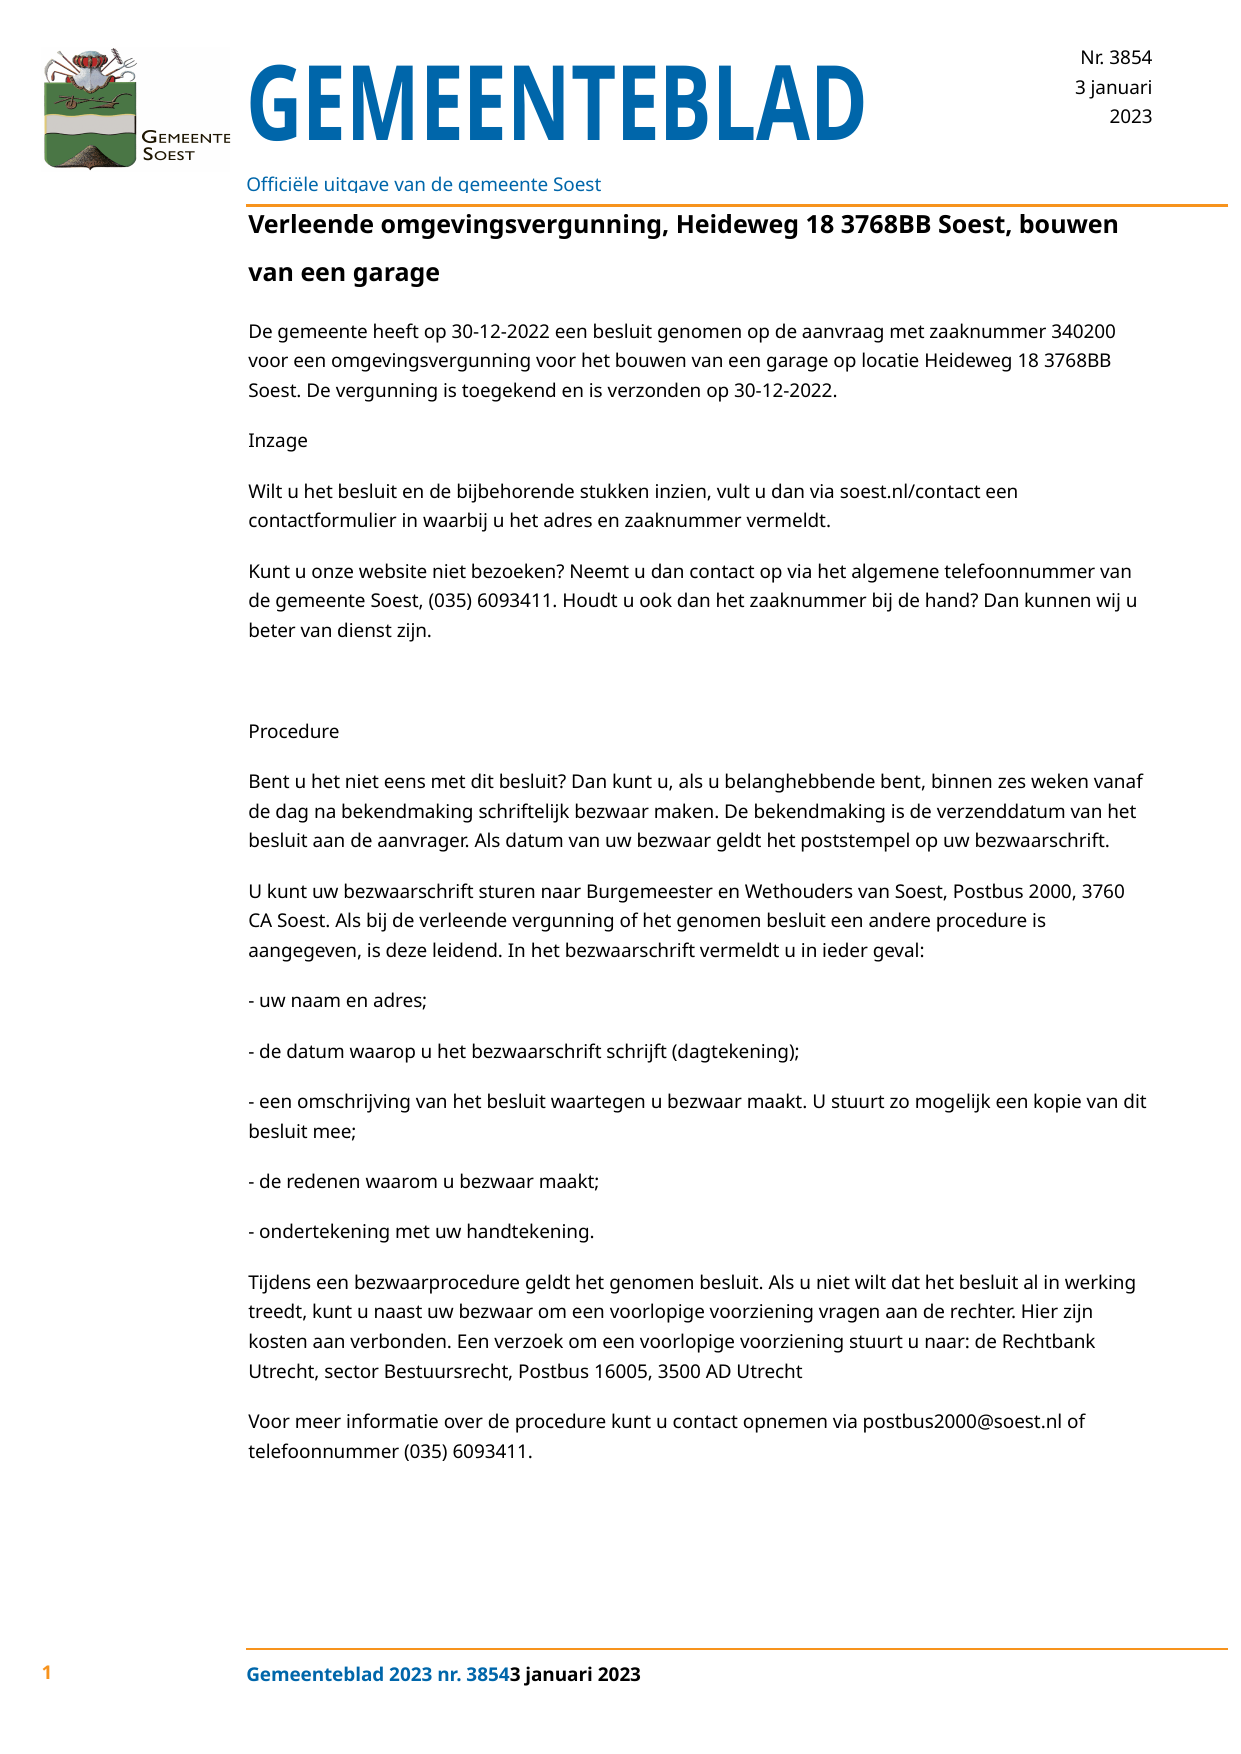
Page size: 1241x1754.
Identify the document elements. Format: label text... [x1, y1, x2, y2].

text Bent u het niet eens met dit besluit? Dan kunt u, als u belanghebbende bent, binnen zes weken vanaf de dag na bekendmaking schriftelijk bezwaar maken. De bekendmaking is de verzenddatum van het besluit aan de aanvrager. Als datum van uw bezwaar geldt het poststempel op uw bezwaarschrift. [248, 768, 1152, 853]
text Kunt u onze website niet bezoeken? Neemt u dan contact op via het algemene telefoonnummer van de gemeente Soest, (035) 6093411. Houdt u ook dan het zaaknummer bij de hand? Dan kunnen wij u beter van dienst zijn. [248, 558, 1152, 643]
text De gemeente heeft op 30-12-2022 een besluit genomen op de aanvraag met zaaknummer 340200 voor een omgevingsvergunning voor het bouwen van een garage op locatie Heideweg 18 3768BB Soest. De vergunning is toegekend en is verzonden op 30-12-2022. [248, 318, 1152, 403]
picture [41, 47, 231, 172]
text Tijdens een bezwaarprocedure geldt het genomen besluit. Als u niet wilt dat het besluit al in werking treedt, kunt u naast uw bezwaar om een voorlopige voorziening vragen aan de rechter. Hier zijn kosten aan verbonden. Een verzoek om een voorlopige voorziening stuurt u naar: de Rechtbank Utrecht, sector Bestuursrecht, Postbus 16005, 3500 AD Utrecht [248, 1269, 1152, 1384]
text Voor meer informatie over de procedure kunt u contact opnemen via postbus2000@soest.nl of telefoonnummer (035) 6093411. [248, 1408, 1152, 1464]
text - uw naam en adres; [248, 987, 1152, 1013]
text - een omschrijving van het besluit waartegen u bezwaar maakt. U stuurt zo mogelijk een kopie van dit besluit mee; [248, 1088, 1152, 1144]
text U kunt uw bezwaarschrift sturen naar Burgemeester en Wethouders van Soest, Postbus 2000, 3760 CA Soest. Als bij de verleende vergunning of het genomen besluit een andere procedure is aangegeven, is deze leidend. In het bezwaarschrift vermeldt u in ieder geval: [248, 878, 1152, 963]
text Inzage [248, 427, 1152, 453]
text - de redenen waarom u bezwaar maakt; [248, 1168, 1152, 1194]
text Procedure [248, 718, 1152, 744]
text - de datum waarop u het bezwaarschrift schrijft (dagtekening); [248, 1038, 1152, 1064]
text Verleende omgevingsvergunning, Heideweg 18 3768BB Soest, bouwen van een garage [248, 207, 1152, 288]
text Wilt u het besluit en de bijbehorende stukken inzien, vult u dan via soest.nl/contact een contactformulier in waarbij u het adres en zaaknummer vermeldt. [248, 478, 1152, 533]
text - ondertekening met uw handtekening. [248, 1219, 1152, 1244]
